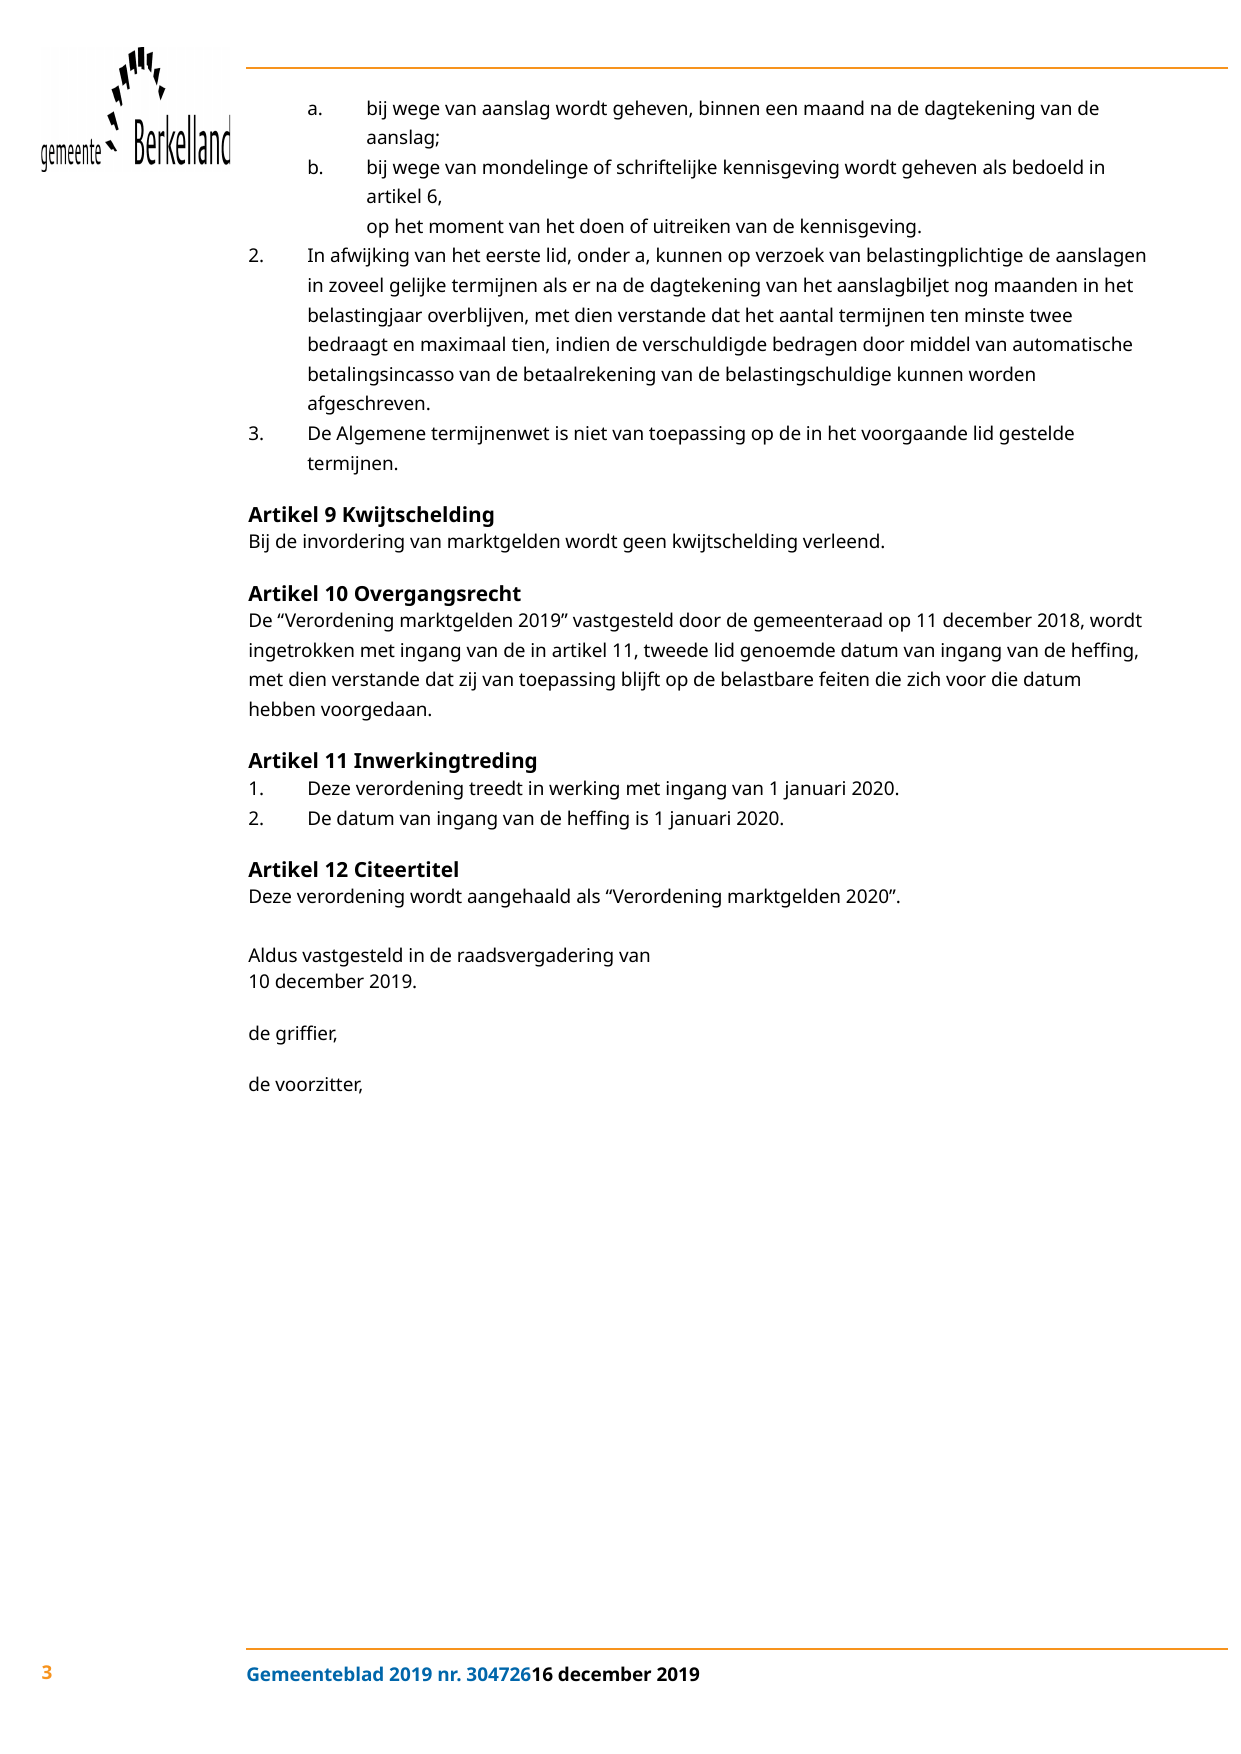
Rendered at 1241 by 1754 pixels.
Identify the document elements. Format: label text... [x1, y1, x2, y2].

text Bij de invordering van marktgelden wordt geen kwijtschelding verleend. [248, 529, 1152, 554]
list bij wege van aanslag wordt geheven, binnen een maand na de dagtekening van de aanslag; [307, 95, 1152, 150]
list De datum van ingang van de heffing is 1 januari 2020. [248, 805, 1152, 830]
text 10 december 2019. [248, 968, 1152, 994]
text Aldus vastgesteld in de raadsvergadering van [248, 943, 1152, 968]
text Artikel 11 Inwerkingtreding [248, 747, 1152, 775]
list bij wege van mondelinge of schriftelijke kennisgeving wordt geheven als bedoeld in artikel 6, [307, 154, 1152, 209]
list Deze verordening treedt in werking met ingang van 1 januari 2020. [248, 775, 1152, 801]
list De Algemene termijnenwet is niet van toepassing op de in het voorgaande lid gestelde termijnen. [248, 420, 1152, 476]
text Deze verordening wordt aangehaald als “Verordening marktgelden 2020”. [248, 883, 1152, 909]
text de voorzitter, [248, 1071, 1152, 1097]
text De “Verordening marktgelden 2019” vastgesteld door de gemeenteraad op 11 december 2018, wordt ingetrokken met ingang van de in artikel 11, tweede lid genoemde datum van ingang van de heffing, met dien verstande dat zij van toepassing blijft op de belastbare feiten die zich voor die datum hebben voorgedaan. [248, 607, 1152, 722]
text de griffier, [248, 1020, 1152, 1046]
text Artikel 12 Citeertitel [248, 855, 1152, 883]
picture [41, 47, 231, 172]
list In afwijking van het eerste lid, onder a, kunnen op verzoek van belastingplichtige de aanslagen in zoveel gelijke termijnen als er na de dagtekening van het aanslagbiljet nog maanden in het belastingjaar overblijven, met dien verstande dat het aantal termijnen ten minste twee bedraagt en maximaal tien, indien de verschuldigde bedragen door middel van automatische betalingsincasso van de betaalrekening van de belastingschuldige kunnen worden afgeschreven. [248, 243, 1152, 416]
text Artikel 10 Overgangsrecht [248, 579, 1152, 607]
list op het moment van het doen of uitreiken van de kennisgeving. [307, 213, 1152, 239]
text Artikel 9 Kwijtschelding [248, 500, 1152, 529]
